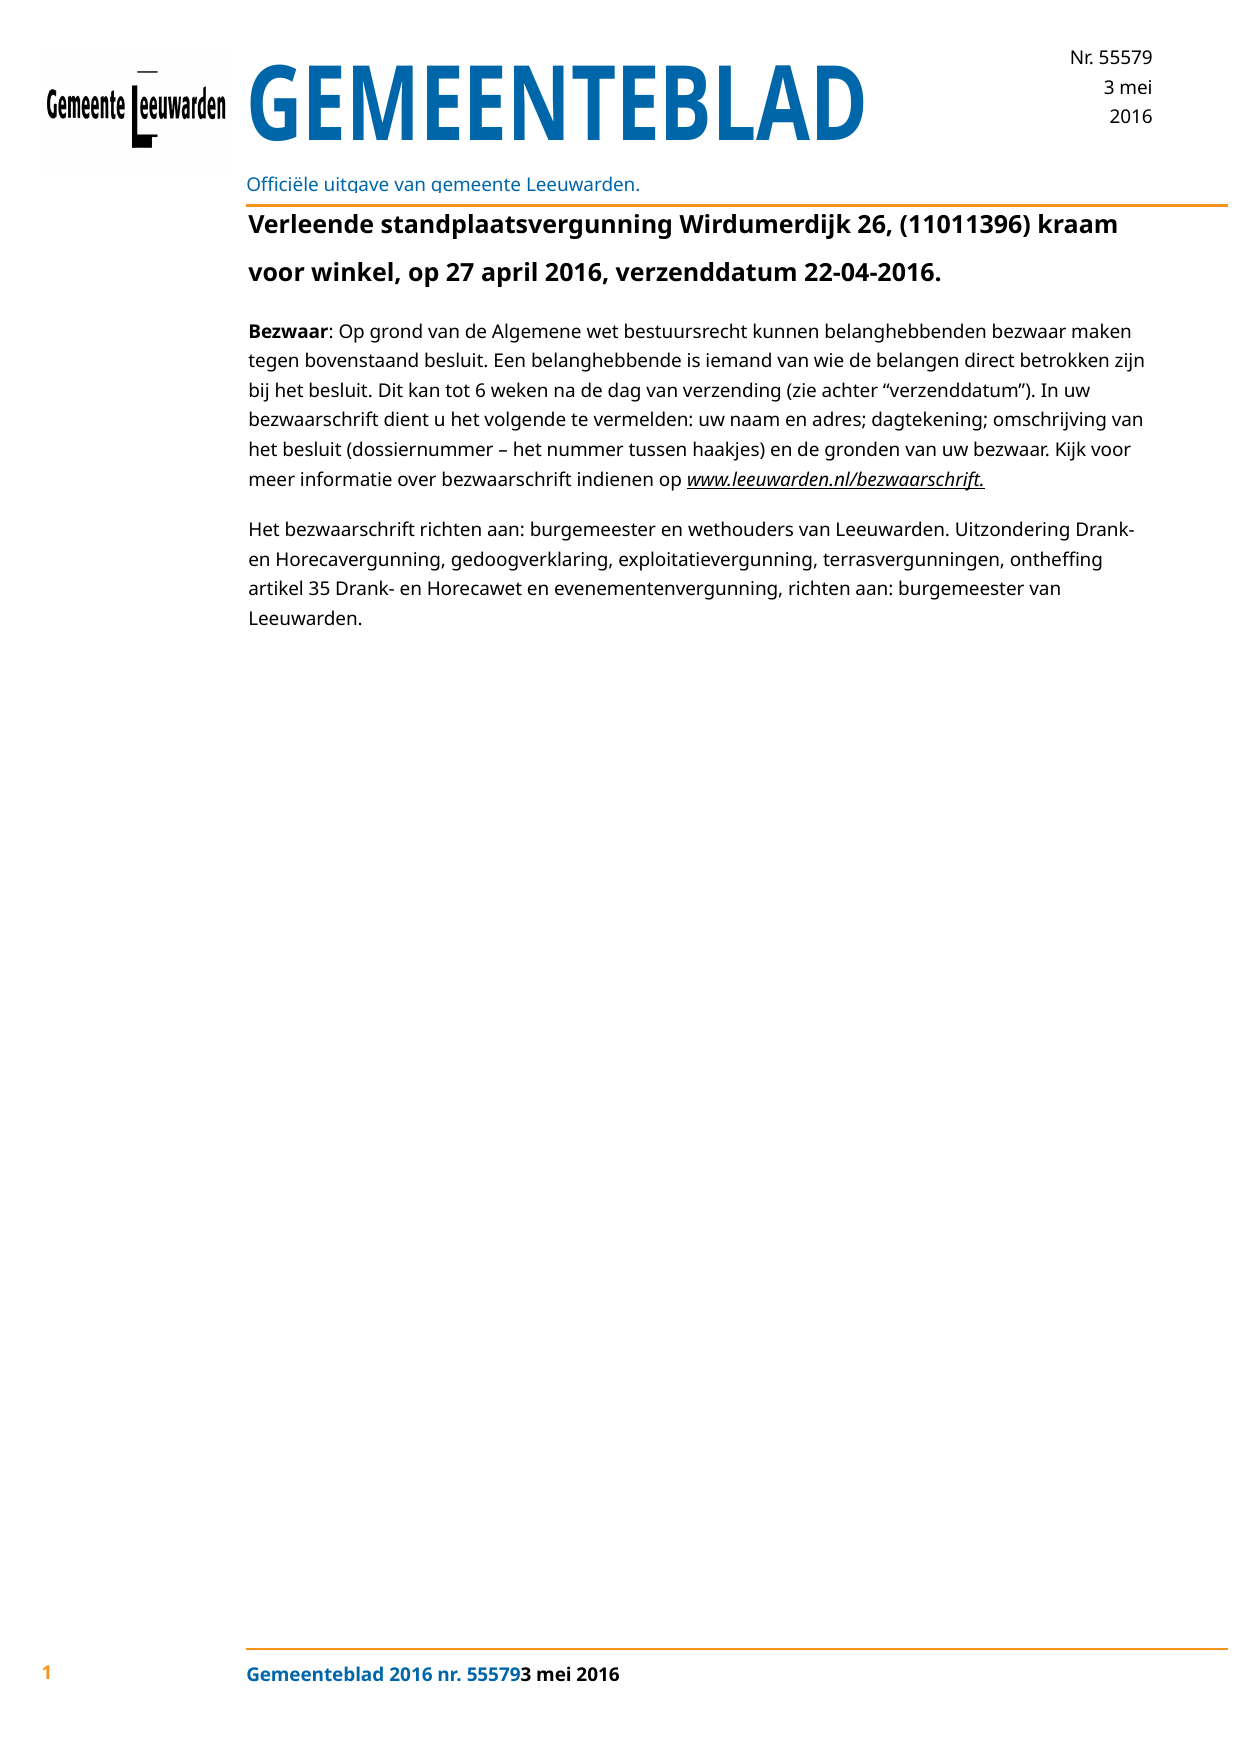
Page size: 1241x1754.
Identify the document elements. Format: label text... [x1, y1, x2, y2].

picture [41, 47, 231, 172]
text Bezwaar: Op grond van de Algemene wet bestuursrecht kunnen belanghebbenden bezwaar maken tegen bovenstaand besluit. Een belanghebbende is iemand van wie de belangen direct betrokken zijn bij het besluit. Dit kan tot 6 weken na de dag van verzending (zie achter “verzenddatum”). In uw bezwaarschrift dient u het volgende te vermelden: uw naam en adres; dagtekening; omschrijving van het besluit (dossiernummer – het nummer tussen haakjes) en de gronden van uw bezwaar. Kijk voor meer informatie over bezwaarschrift indienen op www.leeuwarden.nl/bezwaarschrift. [248, 318, 1152, 492]
text Het bezwaarschrift richten aan: burgemeester en wethouders van Leeuwarden. Uitzondering Drank- en Horecavergunning, gedoogverklaring, exploitatievergunning, terrasvergunningen, ontheffing artikel 35 Drank- en Horecawet en evenementenvergunning, richten aan: burgemeester van Leeuwarden. [248, 516, 1152, 631]
text Verleende standplaatsvergunning Wirdumerdijk 26, (11011396) kraam voor winkel, op 27 april 2016, verzenddatum 22-04-2016. [248, 207, 1152, 288]
